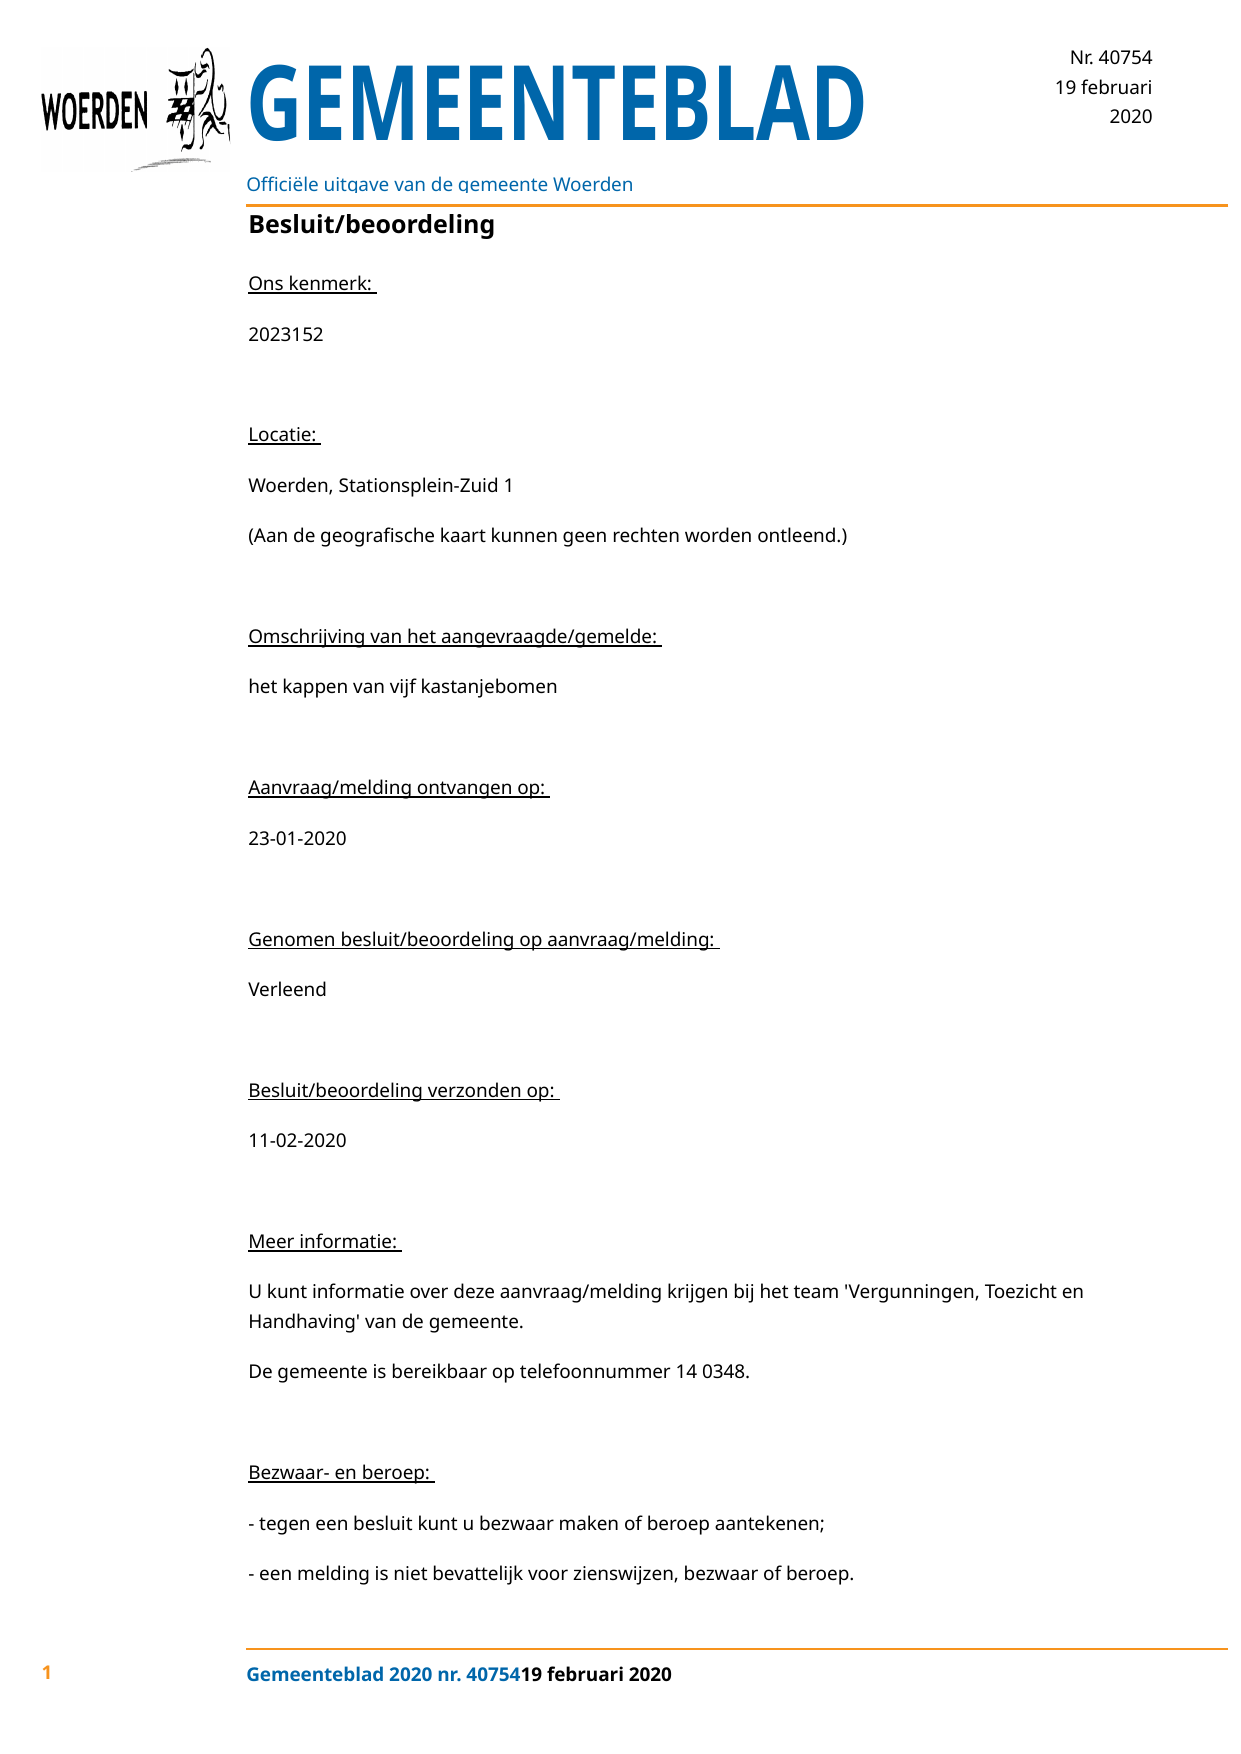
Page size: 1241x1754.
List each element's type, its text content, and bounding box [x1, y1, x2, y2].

text Ons kenmerk: [248, 270, 1152, 296]
text Meer informatie: [248, 1228, 1152, 1254]
text - een melding is niet bevattelijk voor zienswijzen, bezwaar of beroep. [248, 1560, 1152, 1586]
text (Aan de geografische kaart kunnen geen rechten worden ontleend.) [248, 522, 1152, 548]
text Omschrijving van het aangevraagde/gemelde: [248, 623, 1152, 649]
text Woerden, Stationsplein-Zuid 1 [248, 472, 1152, 498]
text U kunt informatie over deze aanvraag/melding krijgen bij het team 'Vergunningen, Toezicht en Handhaving' van de gemeente. [248, 1279, 1152, 1334]
text 11-02-2020 [248, 1127, 1152, 1153]
text - tegen een besluit kunt u bezwaar maken of beroep aantekenen; [248, 1510, 1152, 1536]
text Aanvraag/melding ontvangen op: [248, 774, 1152, 800]
text Besluit/beoordeling verzonden op: [248, 1077, 1152, 1103]
text 23-01-2020 [248, 825, 1152, 851]
picture [41, 47, 231, 172]
text het kappen van vijf kastanjebomen [248, 674, 1152, 699]
text Besluit/beoordeling [248, 207, 1152, 241]
text Bezwaar- en beroep: [248, 1459, 1152, 1485]
text Genomen besluit/beoordeling op aanvraag/melding: [248, 926, 1152, 951]
text 2023152 [248, 321, 1152, 346]
text Verleend [248, 976, 1152, 1002]
text De gemeente is bereikbaar op telefoonnummer 14 0348. [248, 1359, 1152, 1384]
text Locatie: [248, 422, 1152, 447]
